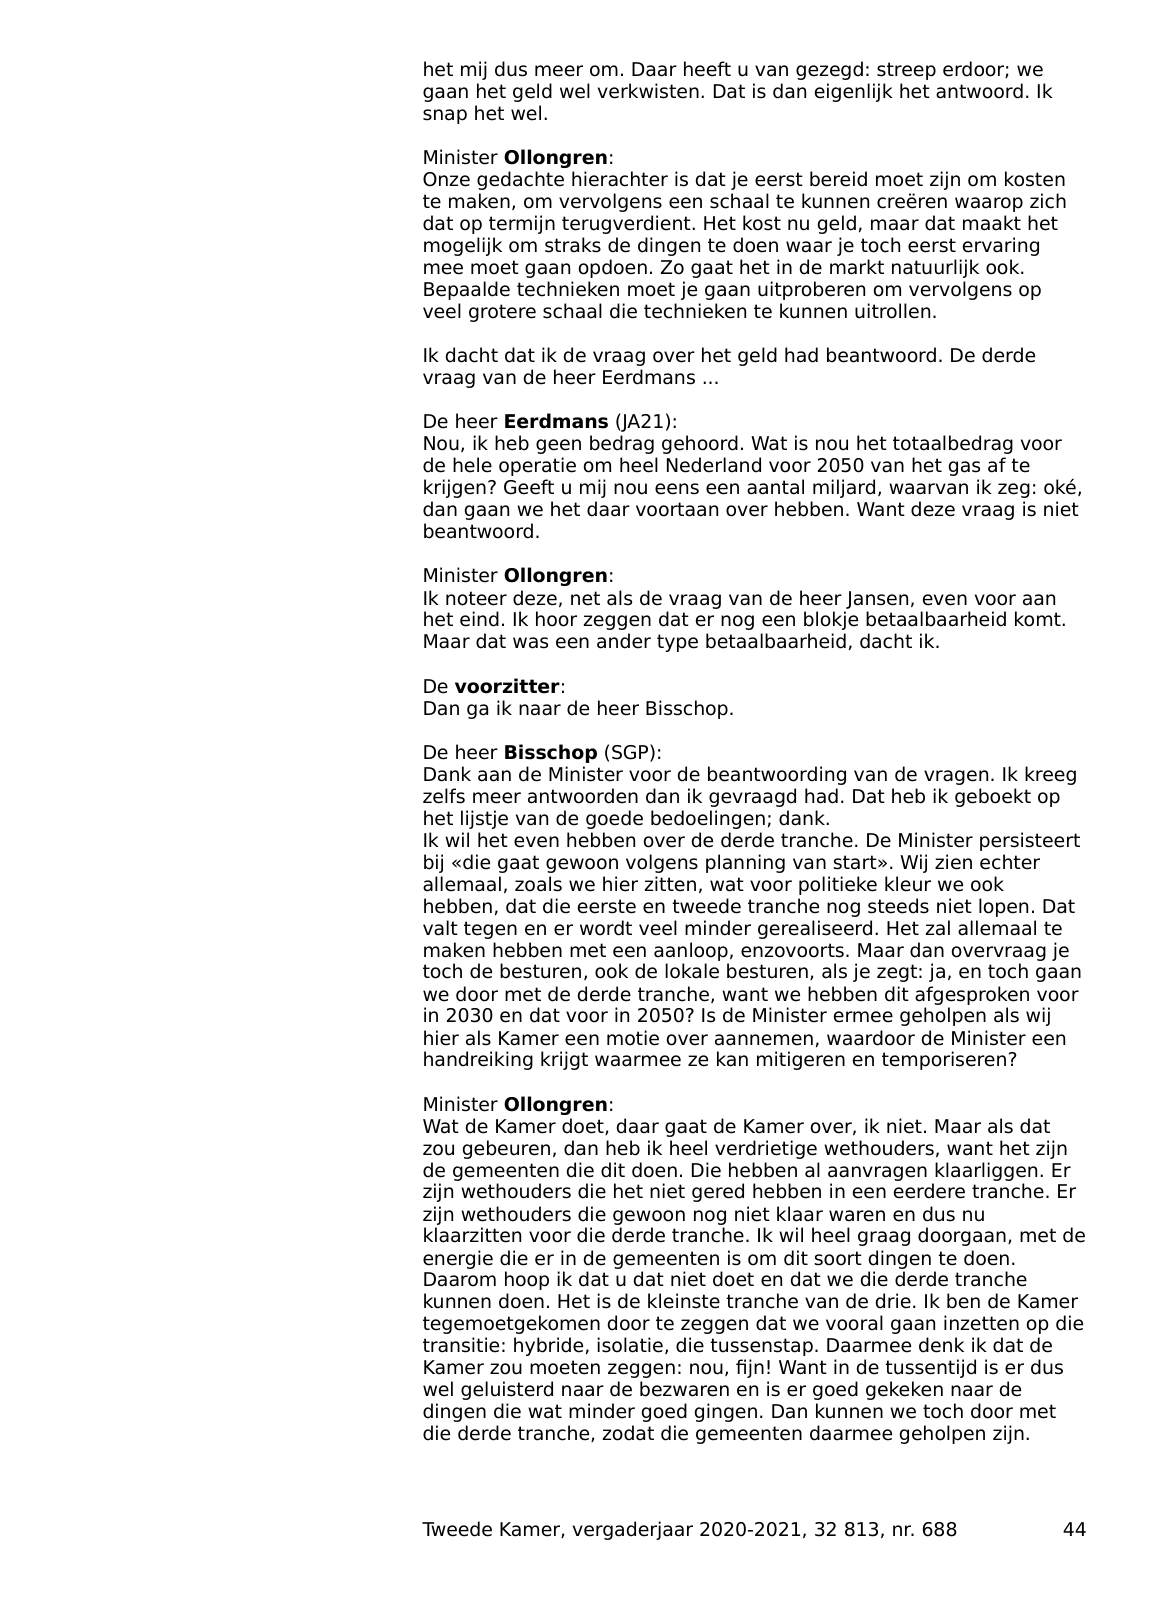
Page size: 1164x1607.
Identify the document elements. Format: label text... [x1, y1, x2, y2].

text Wat de Kamer doet, daar gaat de Kamer over, ik niet. Maar als dat zou gebeuren, dan heb ik heel verdrietige wethouders, want het zijn de gemeenten die dit doen. Die hebben al aanvragen klaarliggen. Er zijn wethouders die het niet gered hebben in een eerdere tranche. Er zijn wethouders die gewoon nog niet klaar waren en dus nu klaarzitten voor die derde tranche. Ik wil heel graag doorgaan, met de energie die er in de gemeenten is om dit soort dingen te doen. Daarom hoop ik dat u dat niet doet en dat we die derde tranche kunnen doen. Het is de kleinste tranche van de drie. Ik ben de Kamer tegemoetgekomen door te zeggen dat we vooral gaan inzetten op die transitie: hybride, isolatie, die tussenstap. Daarmee denk ik dat de Kamer zou moeten zeggen: nou, fijn! Want in de tussentijd is er dus wel geluisterd naar de bezwaren en is er goed gekeken naar de dingen die wat minder goed gingen. Dan kunnen we toch door met die derde tranche, zodat die gemeenten daarmee geholpen zijn. [422, 1116, 1087, 1445]
text Minister Ollongren: [422, 565, 1087, 587]
text De heer Eerdmans (JA21): [422, 411, 1087, 433]
text Minister Ollongren: [422, 147, 1087, 169]
text De heer Bisschop (SGP): [422, 742, 1087, 764]
text Minister Ollongren: [422, 1093, 1087, 1116]
text De voorzitter: [422, 676, 1087, 697]
text Dan ga ik naar de heer Bisschop. [422, 697, 1087, 719]
text Ik noteer deze, net als de vraag van de heer Jansen, even voor aan het eind. Ik hoor zeggen dat er nog een blokje betaalbaarheid komt. Maar dat was een ander type betaalbaarheid, dacht ik. [422, 587, 1087, 653]
text Onze gedachte hierachter is dat je eerst bereid moet zijn om kosten te maken, om vervolgens een schaal te kunnen creëren waarop zich dat op termijn terugverdient. Het kost nu geld, maar dat maakt het mogelijk om straks de dingen te doen waar je toch eerst ervaring mee moet gaan opdoen. Zo gaat het in de markt natuurlijk ook. Bepaalde technieken moet je gaan uitproberen om vervolgens op veel grotere schaal die technieken te kunnen uitrollen. [422, 169, 1087, 323]
text Dank aan de Minister voor de beantwoording van de vragen. Ik kreeg zelfs meer antwoorden dan ik gevraagd had. Dat heb ik geboekt op het lijstje van de goede bedoelingen; dank. [422, 764, 1087, 829]
text Ik dacht dat ik de vraag over het geld had beantwoord. De derde vraag van de heer Eerdmans ... [422, 345, 1087, 389]
text Ik wil het even hebben over de derde tranche. De Minister persisteert bij «die gaat gewoon volgens planning van start». Wij zien echter allemaal, zoals we hier zitten, wat voor politieke kleur we ook hebben, dat die eerste en tweede tranche nog steeds niet lopen. Dat valt tegen en er wordt veel minder gerealiseerd. Het zal allemaal te maken hebben met een aanloop, enzovoorts. Maar dan overvraag je toch de besturen, ook de lokale besturen, als je zegt: ja, en toch gaan we door met de derde tranche, want we hebben dit afgesproken voor in 2030 en dat voor in 2050? Is de Minister ermee geholpen als wij hier als Kamer een motie over aannemen, waardoor de Minister een handreiking krijgt waarmee ze kan mitigeren en temporiseren? [422, 829, 1087, 1071]
text het mij dus meer om. Daar heeft u van gezegd: streep erdoor; we gaan het geld wel verkwisten. Dat is dan eigenlijk het antwoord. Ik snap het wel. [422, 59, 1087, 125]
text Nou, ik heb geen bedrag gehoord. Wat is nou het totaalbedrag voor de hele operatie om heel Nederland voor 2050 van het gas af te krijgen? Geeft u mij nou eens een aantal miljard, waarvan ik zeg: oké, dan gaan we het daar voortaan over hebben. Want deze vraag is niet beantwoord. [422, 433, 1087, 543]
